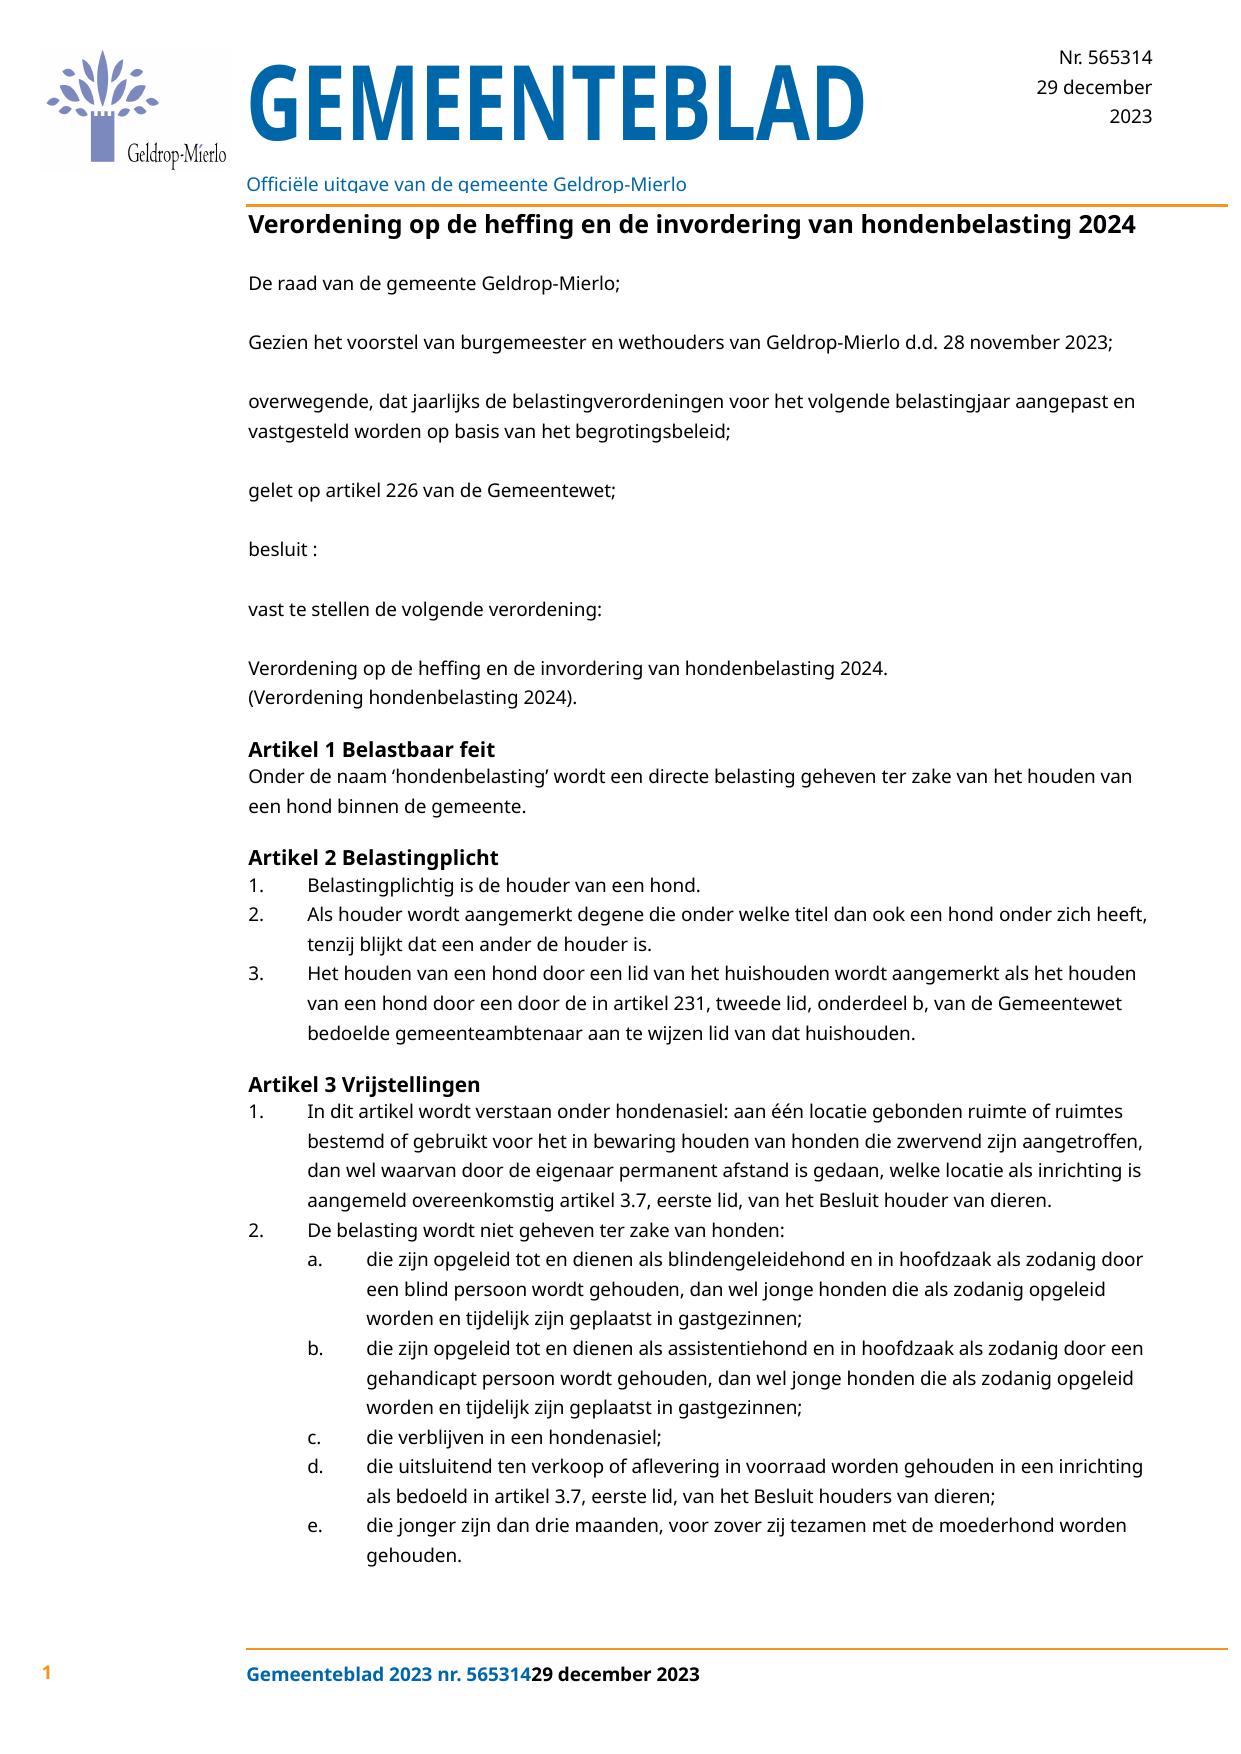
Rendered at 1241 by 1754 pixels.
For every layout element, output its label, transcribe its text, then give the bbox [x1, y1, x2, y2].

list Als houder wordt aangemerkt degene die onder welke titel dan ook een hond onder zich heeft, tenzij blijkt dat een ander de houder is. [248, 901, 1152, 957]
list die zijn opgeleid tot en dienen als assistentiehond en in hoofdzaak als zodanig door een gehandicapt persoon wordt gehouden, dan wel jonge honden die als zodanig opgeleid worden en tijdelijk zijn geplaatst in gastgezinnen; [307, 1335, 1152, 1420]
list die verblijven in een hondenasiel; [307, 1424, 1152, 1450]
text De raad van de gemeente Geldrop-Mierlo; [248, 270, 1152, 296]
list Het houden van een hond door een lid van het huishouden wordt aangemerkt als het houden van een hond door een door de in artikel 231, tweede lid, onderdeel b, van de Gemeentewet bedoelde gemeenteambtenaar aan te wijzen lid van dat huishouden. [248, 961, 1152, 1045]
list die zijn opgeleid tot en dienen als blindengeleidehond en in hoofdzaak als zodanig door een blind persoon wordt gehouden, dan wel jonge honden die als zodanig opgeleid worden en tijdelijk zijn geplaatst in gastgezinnen; [307, 1246, 1152, 1331]
text overwegende, dat jaarlijks de belastingverordeningen voor het volgende belastingjaar aangepast en vastgesteld worden op basis van het begrotingsbeleid; [248, 389, 1152, 444]
text (Verordening hondenbelasting 2024). [248, 684, 1152, 710]
text besluit : [248, 537, 1152, 562]
list die uitsluitend ten verkoop of aflevering in voorraad worden gehouden in een inrichting als bedoeld in artikel 3.7, eerste lid, van het Besluit houders van dieren; [307, 1453, 1152, 1509]
text Onder de naam ‘hondenbelasting’ wordt een directe belasting geheven ter zake van het houden van een hond binnen de gemeente. [248, 763, 1152, 819]
text gelet op artikel 226 van de Gemeentewet; [248, 477, 1152, 503]
text Verordening op de heffing en de invordering van hondenbelasting 2024. [248, 655, 1152, 681]
text Artikel 1 Belastbaar feit [248, 735, 1152, 763]
text Gezien het voorstel van burgemeester en wethouders van Geldrop-Mierlo d.d. 28 november 2023; [248, 329, 1152, 355]
list Belastingplichtig is de houder van een hond. [248, 872, 1152, 897]
list In dit artikel wordt verstaan onder hondenasiel: aan één locatie gebonden ruimte of ruimtes bestemd of gebruikt voor het in bewaring houden van honden die zwervend zijn aangetroffen, dan wel waarvan door de eigenaar permanent afstand is gedaan, welke locatie als inrichting is aangemeld overeenkomstig artikel 3.7, eerste lid, van het Besluit houder van dieren. [248, 1098, 1152, 1213]
picture [41, 47, 231, 172]
text Verordening op de heffing en de invordering van hondenbelasting 2024 [248, 207, 1152, 241]
text Artikel 2 Belastingplicht [248, 843, 1152, 872]
text vast te stellen de volgende verordening: [248, 596, 1152, 621]
list die jonger zijn dan drie maanden, voor zover zij tezamen met de moederhond worden gehouden. [307, 1513, 1152, 1568]
list De belasting wordt niet geheven ter zake van honden: [248, 1217, 1152, 1243]
text Artikel 3 Vrijstellingen [248, 1070, 1152, 1098]
